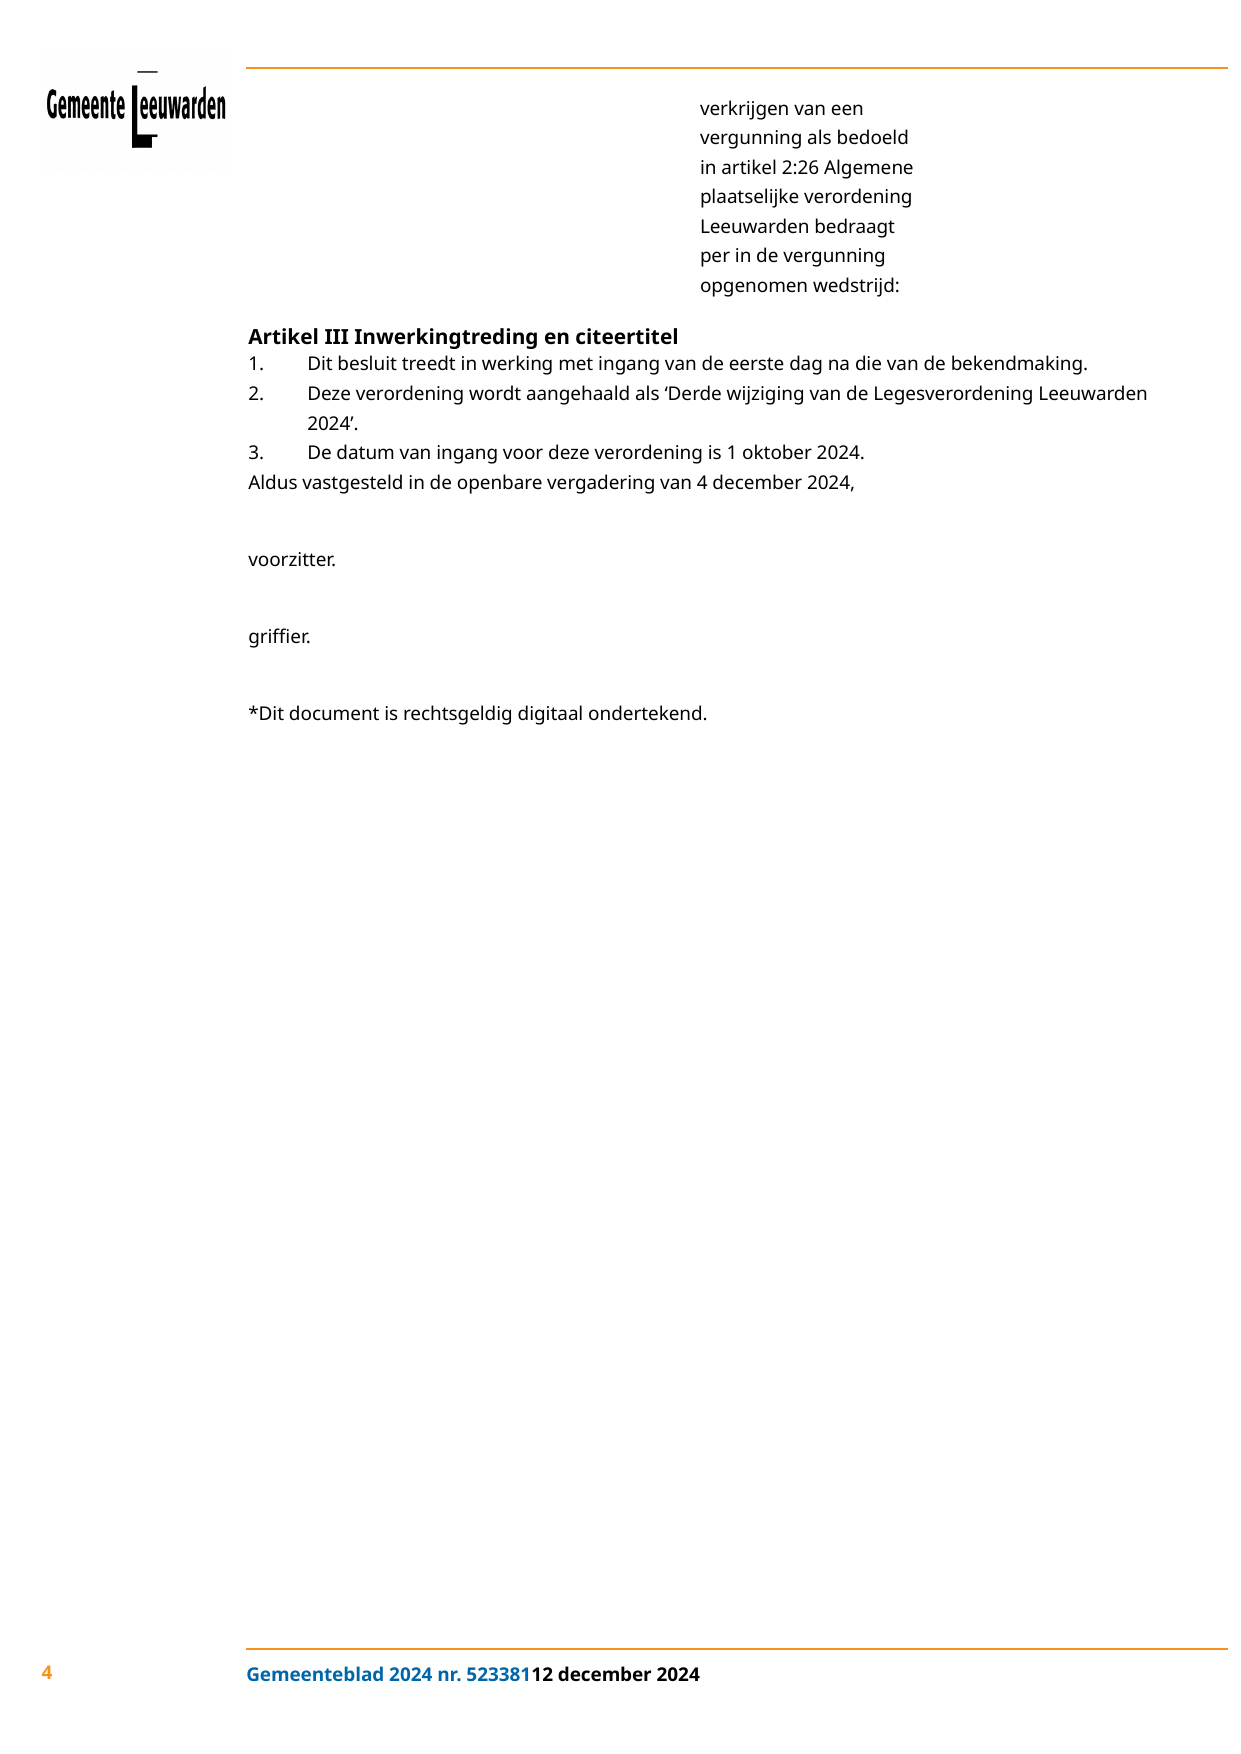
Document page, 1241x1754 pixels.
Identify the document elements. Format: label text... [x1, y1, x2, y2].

list Dit besluit treedt in werking met ingang van de eerste dag na die van de bekendmaking. [248, 351, 1152, 376]
table_cell verkrijgen van een vergunning als bedoeld in artikel 2:26 Algemene plaatselijke verordening Leeuwarden bedraagt per in de vergunning opgenomen wedstrijd: [700, 95, 926, 298]
text Artikel III Inwerkingtreding en citeertitel [248, 322, 1152, 351]
text Aldus vastgesteld in de openbare vergadering van 4 december 2024, [248, 469, 1152, 494]
list De datum van ingang voor deze verordening is 1 oktober 2024. [248, 439, 1152, 465]
text griffier. [248, 623, 1152, 649]
picture [41, 47, 231, 172]
list Deze verordening wordt aangehaald als ‘Derde wijziging van de Legesverordening Leeuwarden 2024’. [248, 380, 1152, 435]
table_cell [248, 95, 700, 298]
text voorzitter. [248, 546, 1152, 572]
text *Dit document is rechtsgeldig digitaal ondertekend. [248, 700, 1152, 726]
table_cell [926, 95, 1152, 298]
